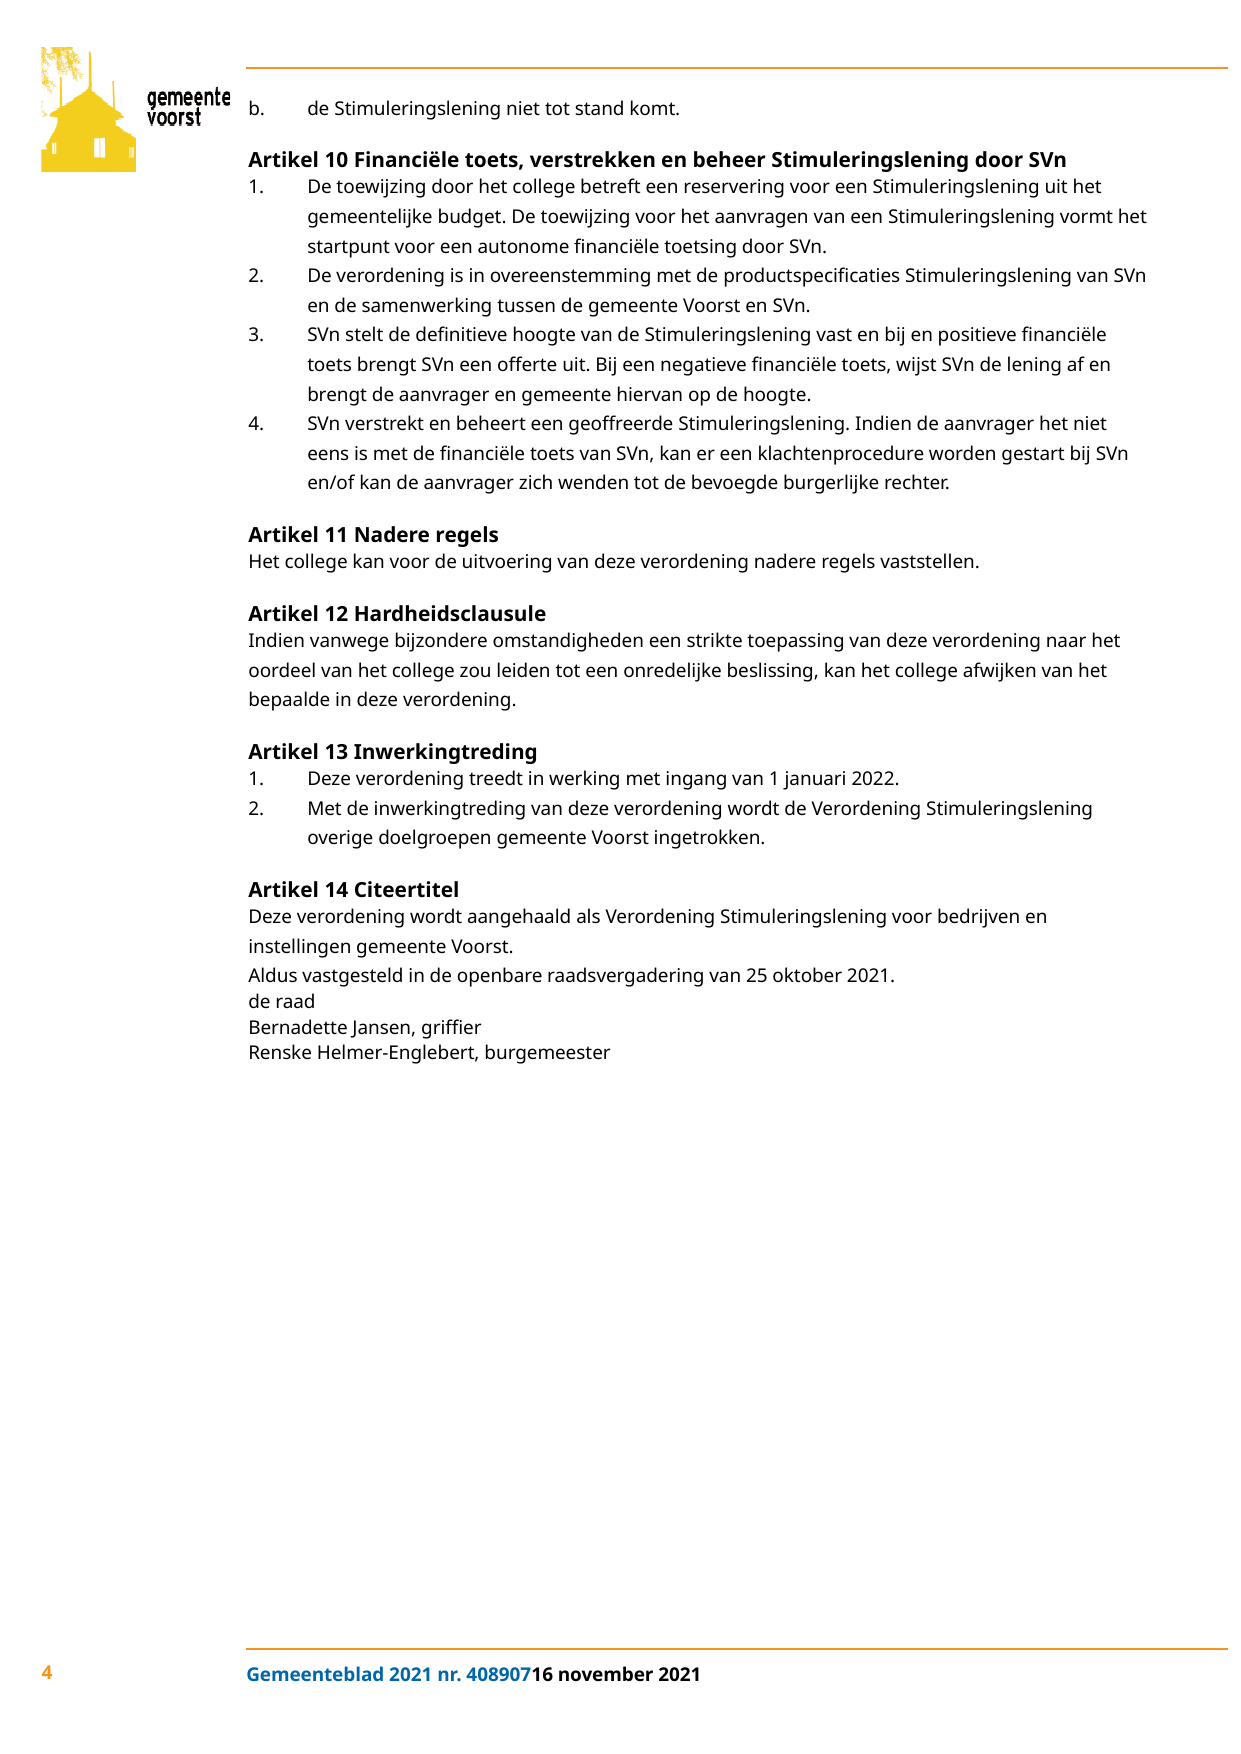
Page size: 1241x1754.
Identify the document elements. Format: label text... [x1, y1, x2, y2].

list Met de inwerkingtreding van deze verordening wordt de Verordening Stimuleringslening overige doelgroepen gemeente Voorst ingetrokken. [248, 795, 1152, 850]
text Artikel 10 Financiële toets, verstrekken en beheer Stimuleringslening door SVn [248, 145, 1152, 174]
text Artikel 14 Citeertitel [248, 875, 1152, 903]
text de raad [248, 988, 1152, 1014]
text Renske Helmer-Englebert, burgemeester [248, 1039, 1152, 1065]
text Het college kan voor de uitvoering van deze verordening nadere regels vaststellen. [248, 548, 1152, 574]
list SVn verstrekt en beheert een geoffreerde Stimuleringslening. Indien de aanvrager het niet eens is met de financiële toets van SVn, kan er een klachtenprocedure worden gestart bij SVn en/of kan de aanvrager zich wenden tot de bevoegde burgerlijke rechter. [248, 410, 1152, 495]
list SVn stelt de definitieve hoogte van de Stimuleringslening vast en bij en positieve financiële toets brengt SVn een offerte uit. Bij een negatieve financiële toets, wijst SVn de lening af en brengt de aanvrager en gemeente hiervan op de hoogte. [248, 322, 1152, 406]
list De toewijzing door het college betreft een reservering voor een Stimuleringslening uit het gemeentelijke budget. De toewijzing voor het aanvragen van een Stimuleringslening vormt het startpunt voor een autonome financiële toetsing door SVn. [248, 174, 1152, 258]
text Artikel 11 Nadere regels [248, 520, 1152, 548]
text Indien vanwege bijzondere omstandigheden een strikte toepassing van deze verordening naar het oordeel van het college zou leiden tot een onredelijke beslissing, kan het college afwijken van het bepaalde in deze verordening. [248, 627, 1152, 712]
text Artikel 12 Hardheidsclausule [248, 599, 1152, 627]
text Deze verordening wordt aangehaald als Verordening Stimuleringslening voor bedrijven en instellingen gemeente Voorst. [248, 903, 1152, 958]
list Deze verordening treedt in werking met ingang van 1 januari 2022. [248, 765, 1152, 791]
list De verordening is in overeenstemming met de productspecificaties Stimuleringslening van SVn en de samenwerking tussen de gemeente Voorst en SVn. [248, 262, 1152, 318]
text Aldus vastgesteld in de openbare raadsvergadering van 25 oktober 2021. [248, 962, 1152, 988]
text Bernadette Jansen, griffier [248, 1014, 1152, 1039]
text Artikel 13 Inwerkingtreding [248, 737, 1152, 765]
picture [41, 47, 231, 172]
list de Stimuleringslening niet tot stand komt. [248, 95, 1152, 121]
